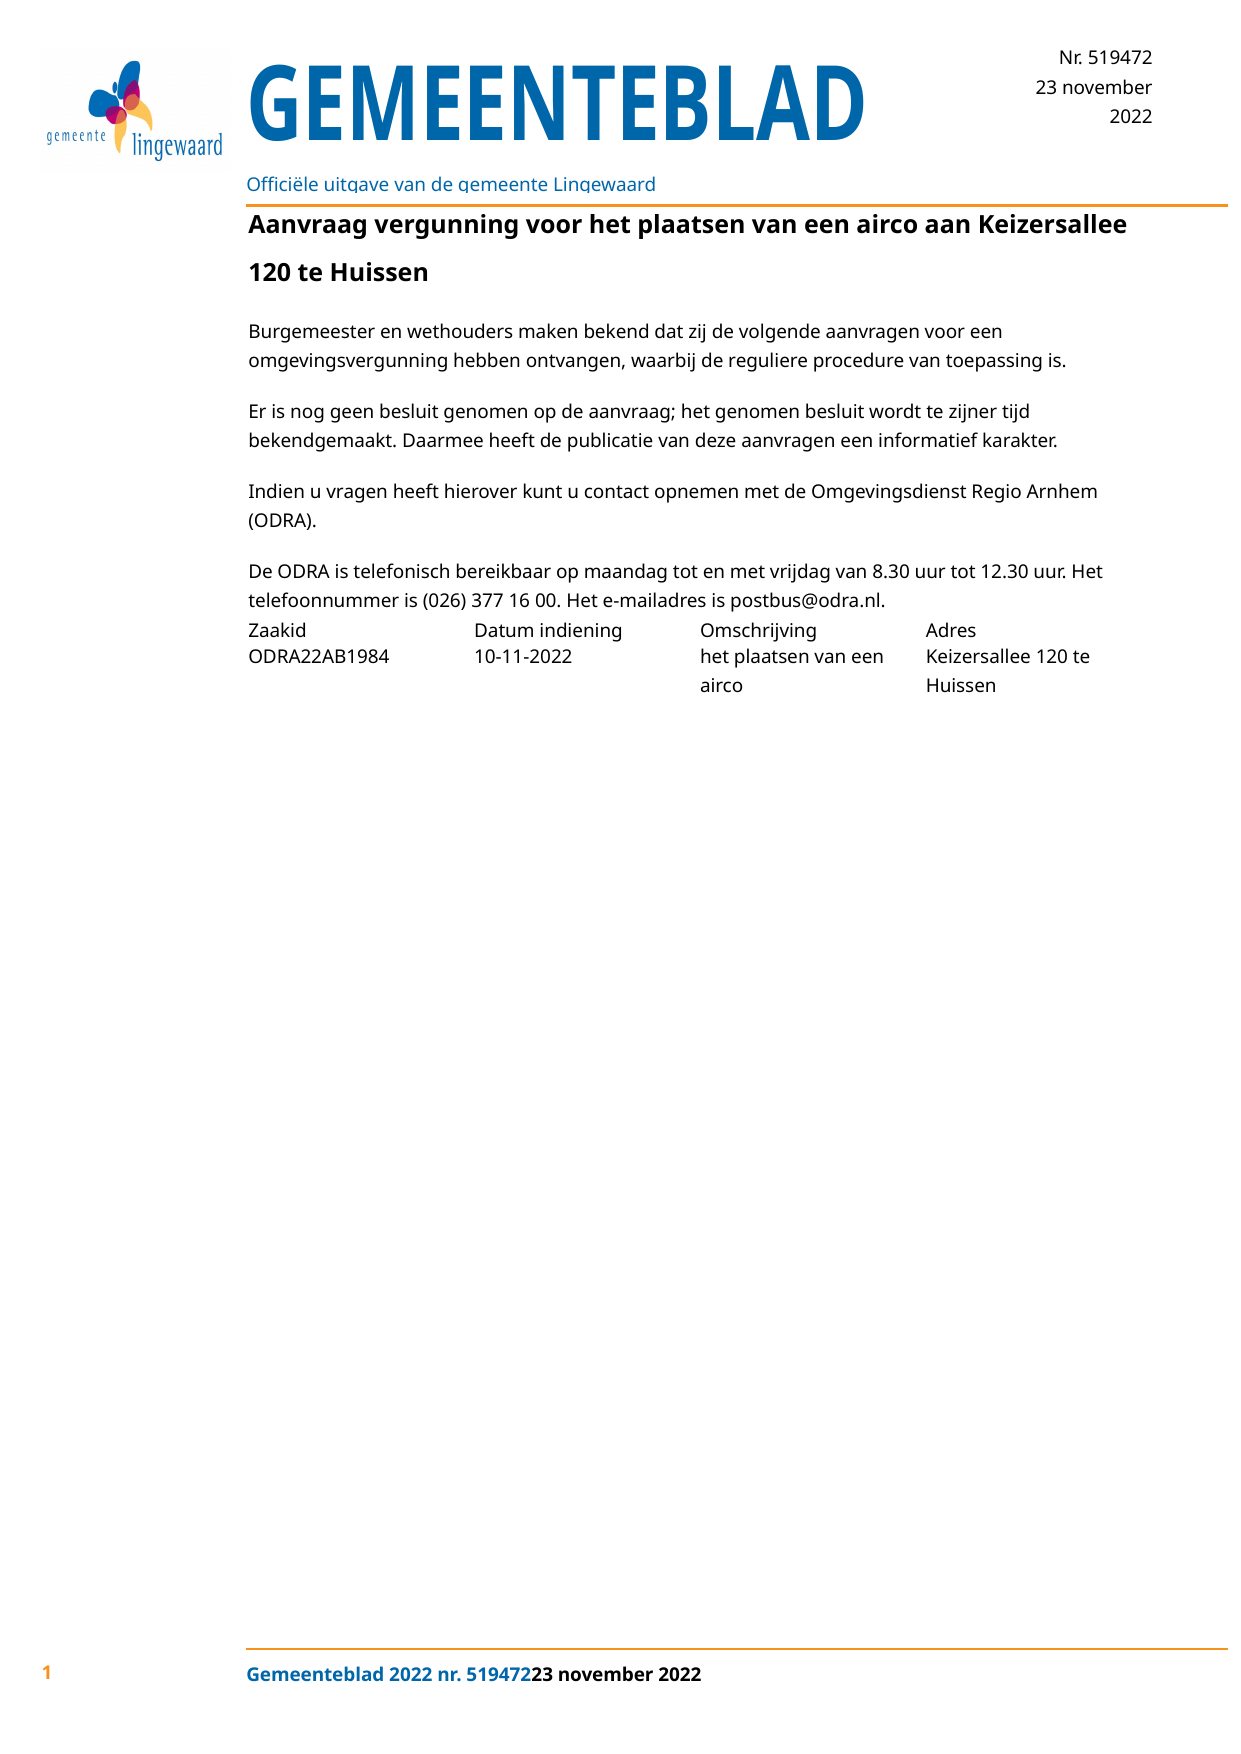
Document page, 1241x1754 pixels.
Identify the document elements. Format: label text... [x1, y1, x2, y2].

table_header Zaakid [248, 617, 474, 643]
table_cell Keizersallee 120 te Huissen [926, 643, 1152, 698]
table_header Adres [926, 617, 1152, 643]
text De ODRA is telefonisch bereikbaar op maandag tot en met vrijdag van 8.30 uur tot 12.30 uur. Het telefoonnummer is (026) 377 16 00. Het e-mailadres is postbus@odra.nl. [248, 558, 1152, 613]
table_cell het plaatsen van een airco [700, 643, 926, 698]
text Burgemeester en wethouders maken bekend dat zij de volgende aanvragen voor een omgevingsvergunning hebben ontvangen, waarbij de reguliere procedure van toepassing is. [248, 318, 1152, 373]
table_header Datum indiening [474, 617, 700, 643]
text Indien u vragen heeft hierover kunt u contact opnemen met de Omgevingsdienst Regio Arnhem (ODRA). [248, 478, 1152, 533]
table_header Omschrijving [700, 617, 926, 643]
picture [41, 47, 231, 172]
table_cell ODRA22AB1984 [248, 643, 474, 698]
text Aanvraag vergunning voor het plaatsen van een airco aan Keizersallee 120 te Huissen [248, 207, 1152, 288]
table_cell 10-11-2022 [474, 643, 700, 698]
text Er is nog geen besluit genomen op de aanvraag; het genomen besluit wordt te zijner tijd bekendgemaakt. Daarmee heeft de publicatie van deze aanvragen een informatief karakter. [248, 398, 1152, 453]
